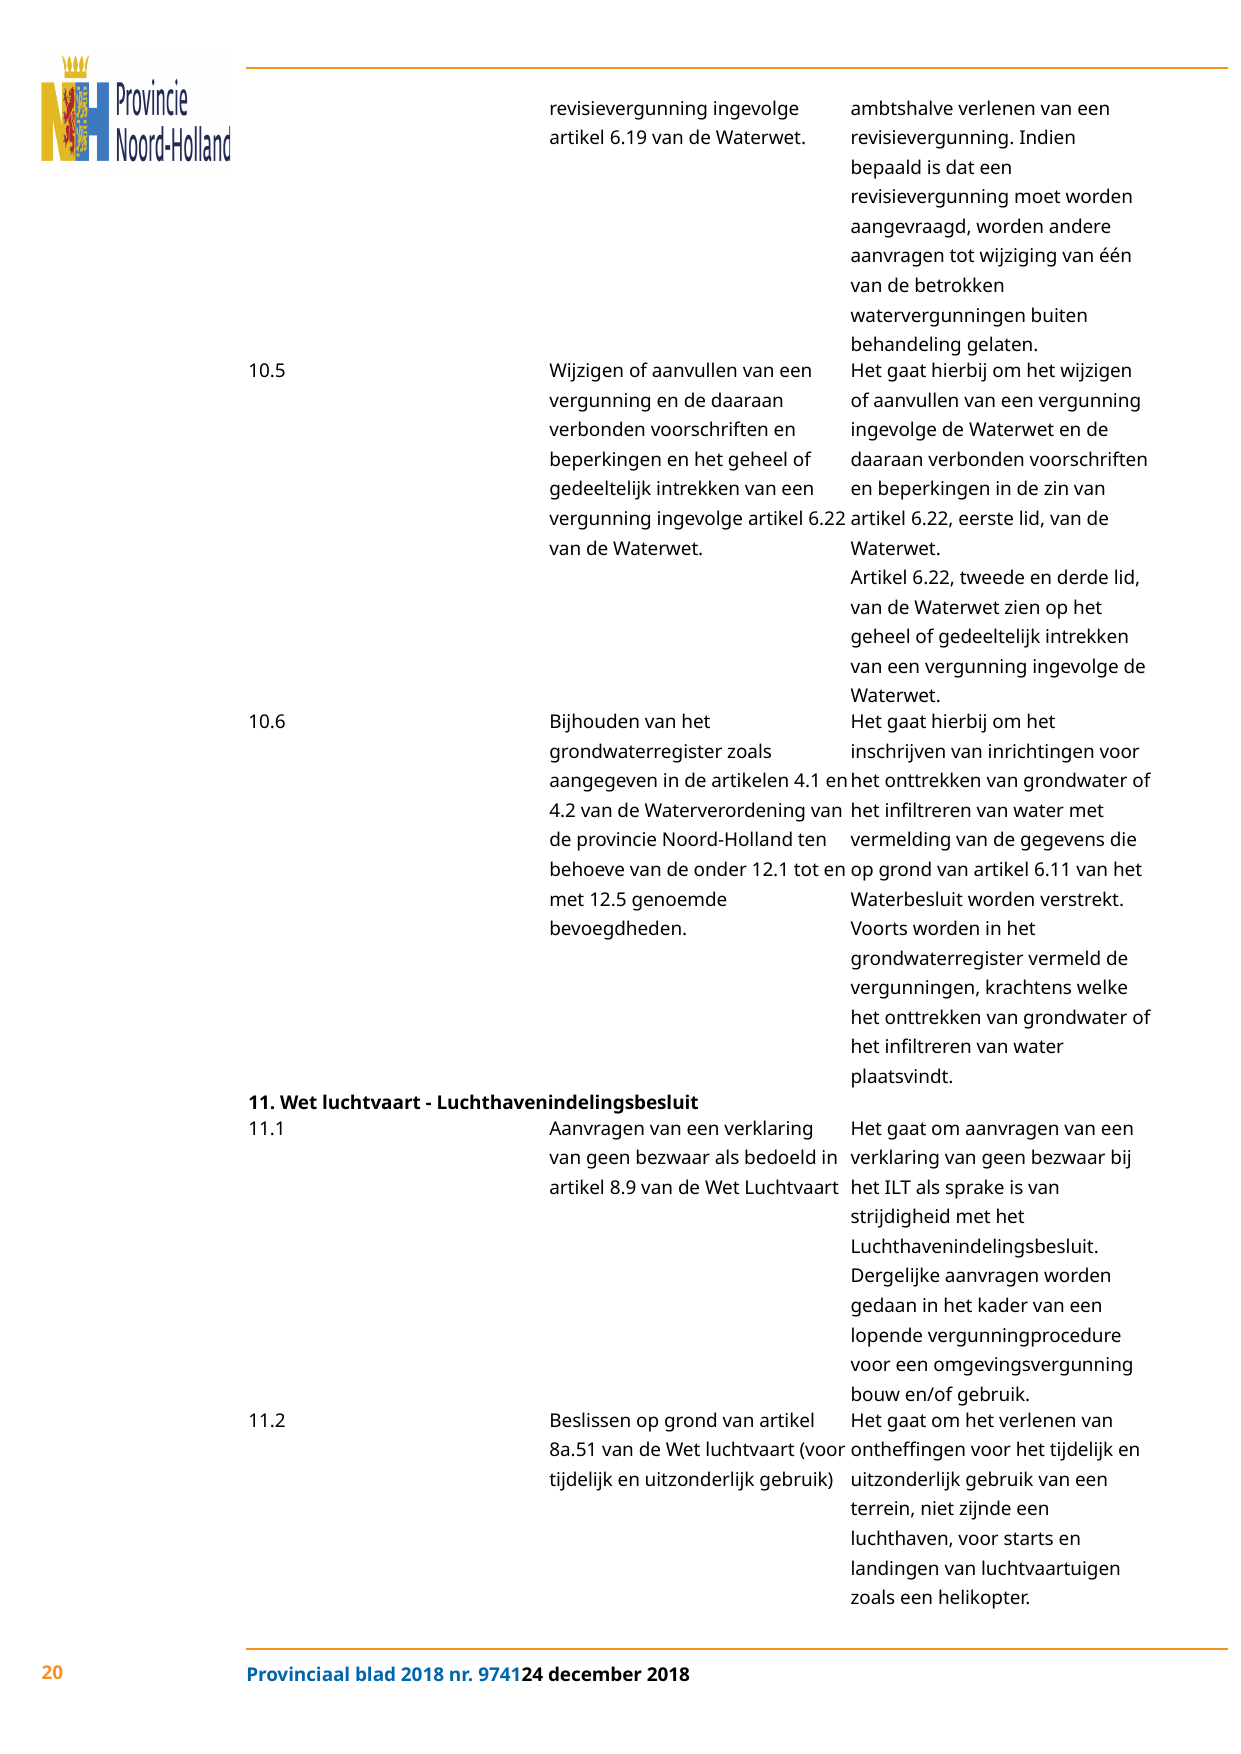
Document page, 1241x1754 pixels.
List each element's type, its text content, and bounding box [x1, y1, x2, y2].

table_cell Het gaat om aanvragen van een verklaring van geen bezwaar bij het ILT als sprake is van strijdigheid met het Luchthavenindelingsbesluit. Dergelijke aanvragen worden gedaan in het kader van een lopende vergunningprocedure voor een omgevingsvergunning bouw en/of gebruik. [850, 1115, 1152, 1407]
table_cell revisievergunning ingevolge artikel 6.19 van de Waterwet. [549, 95, 850, 357]
table_cell Aanvragen van een verklaring van geen bezwaar als bedoeld in artikel 8.9 van de Wet Luchtvaart [549, 1115, 850, 1407]
table_cell ambtshalve verlenen van een revisievergunning. Indien bepaald is dat een revisievergunning moet worden aangevraagd, worden andere aanvragen tot wijziging van één van de betrokken watervergunningen buiten behandeling gelaten. [850, 95, 1152, 357]
table_cell 11.2 [248, 1407, 549, 1610]
table_cell Het gaat hierbij om het wijzigen of aanvullen van een vergunning ingevolge de Waterwet en de daaraan verbonden voorschriften en beperkingen in de zin van artikel 6.22, eerste lid, van de Waterwet. Artikel 6.22, tweede en derde lid, van de Waterwet zien op het geheel of gedeeltelijk intrekken van een vergunning ingevolge de Waterwet. [850, 357, 1152, 708]
table_cell Beslissen op grond van artikel 8a.51 van de Wet luchtvaart (voor tijdelijk en uitzonderlijk gebruik) [549, 1407, 850, 1610]
table_cell 10.5 [248, 357, 549, 708]
table_cell Het gaat om het verlenen van ontheffingen voor het tijdelijk en uitzonderlijk gebruik van een terrein, niet zijnde een luchthaven, voor starts en landingen van luchtvaartuigen zoals een helikopter. [850, 1407, 1152, 1610]
table_cell [248, 95, 549, 357]
table_cell Het gaat hierbij om het inschrijven van inrichtingen voor het onttrekken van grondwater of het infiltreren van water met vermelding van de gegevens die op grond van artikel 6.11 van het Waterbesluit worden verstrekt. Voorts worden in het grondwaterregister vermeld de vergunningen, krachtens welke het onttrekken van grondwater of het infiltreren van water plaatsvindt. [850, 708, 1152, 1089]
table_cell 11.1 [248, 1115, 549, 1407]
table_cell 11. Wet luchtvaart - Luchthavenindelingsbesluit [248, 1089, 1152, 1115]
table_cell 10.6 [248, 708, 549, 1089]
table_cell Wijzigen of aanvullen van een vergunning en de daaraan verbonden voorschriften en beperkingen en het geheel of gedeeltelijk intrekken van een vergunning ingevolge artikel 6.22 van de Waterwet. [549, 357, 850, 708]
picture [41, 47, 231, 172]
table_cell Bijhouden van het grondwaterregister zoals aangegeven in de artikelen 4.1 en 4.2 van de Waterverordening van de provincie Noord-Holland ten behoeve van de onder 12.1 tot en met 12.5 genoemde bevoegdheden. [549, 708, 850, 1089]
